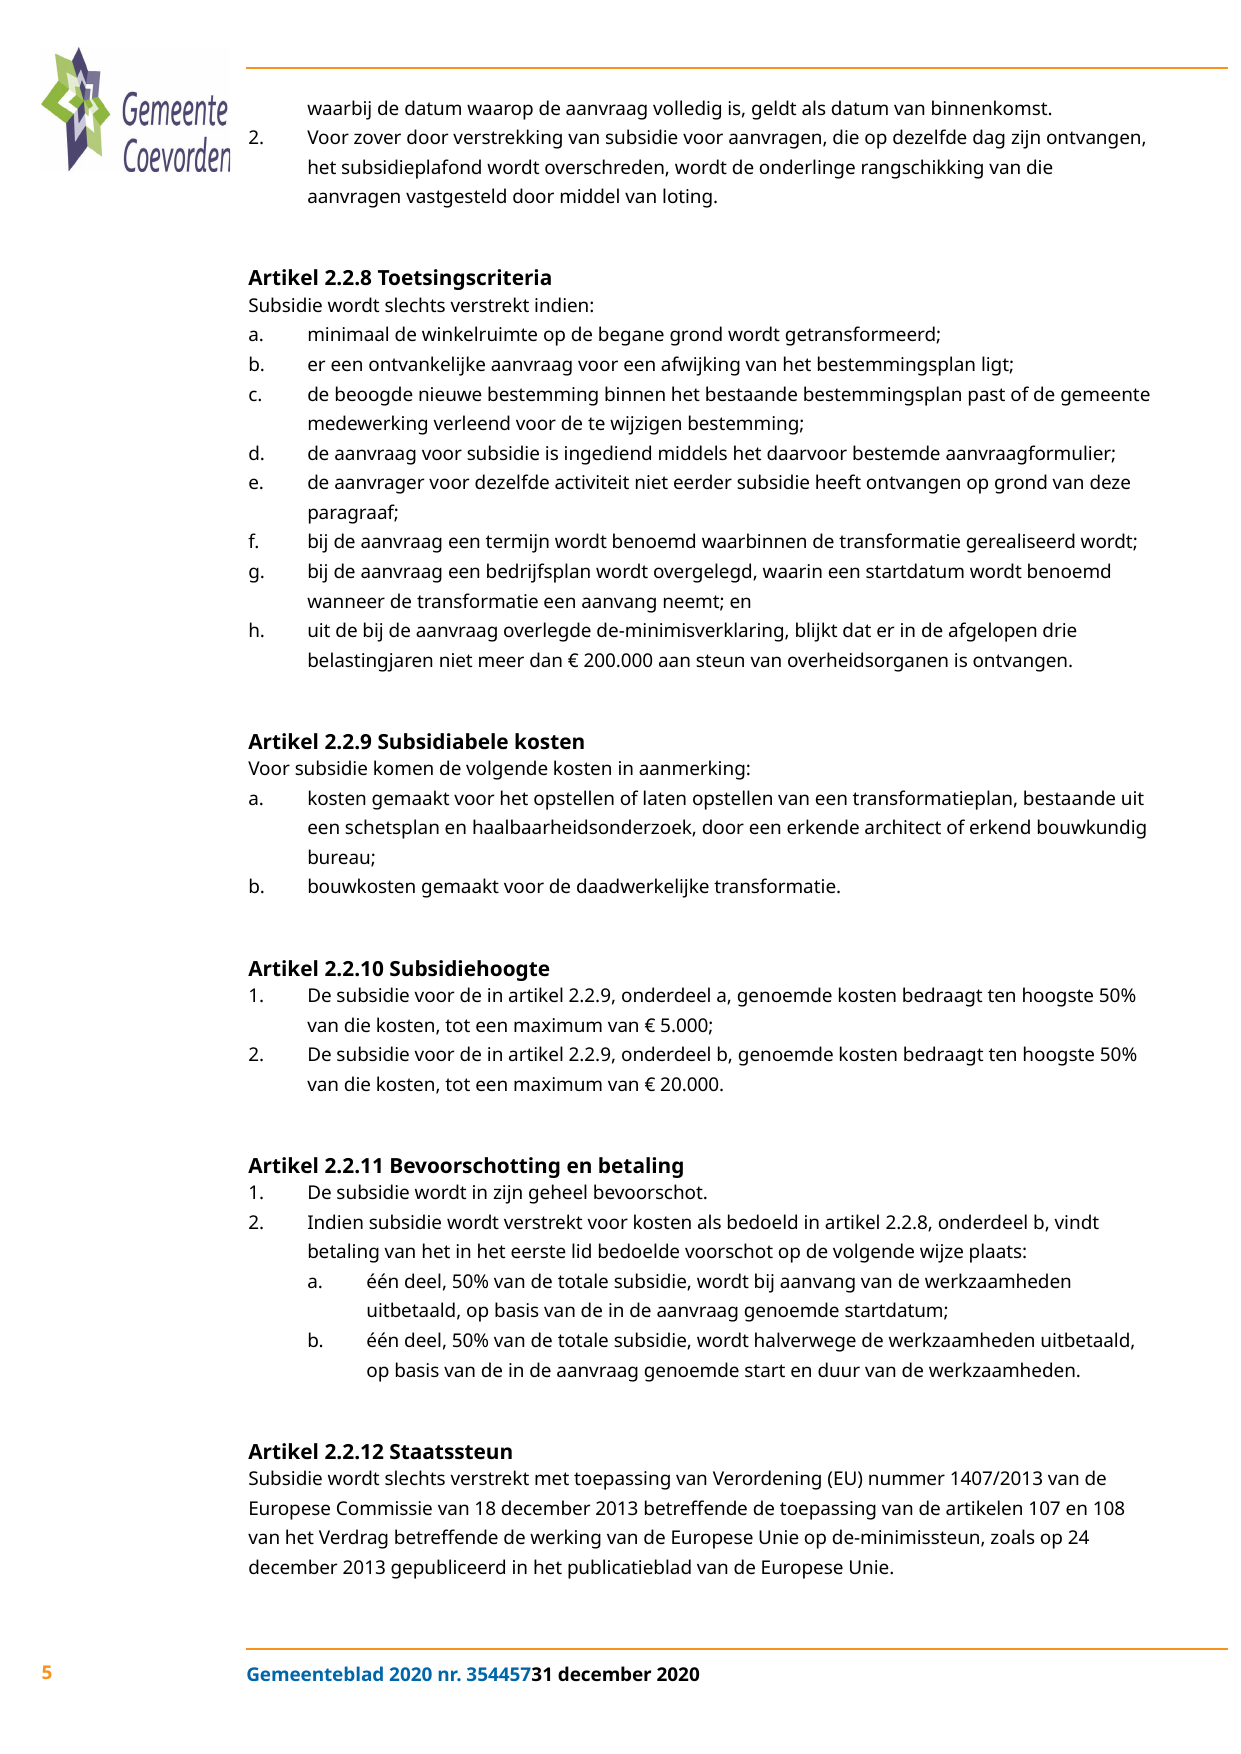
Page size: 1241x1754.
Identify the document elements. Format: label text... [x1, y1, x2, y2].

list de aanvrager voor dezelfde activiteit niet eerder subsidie heeft ontvangen op grond van deze paragraaf; [248, 469, 1152, 525]
list waarbij de datum waarop de aanvraag volledig is, geldt als datum van binnenkomst. [248, 95, 1152, 121]
text Artikel 2.2.8 Toetsingscriteria [248, 263, 1152, 292]
text Artikel 2.2.11 Bevoorschotting en betaling [248, 1151, 1152, 1179]
list bij de aanvraag een termijn wordt benoemd waarbinnen de transformatie gerealiseerd wordt; [248, 529, 1152, 554]
list er een ontvankelijke aanvraag voor een afwijking van het bestemmingsplan ligt; [248, 351, 1152, 377]
list één deel, 50% van de totale subsidie, wordt halverwege de werkzaamheden uitbetaald, op basis van de in de aanvraag genoemde start en duur van de werkzaamheden. [307, 1327, 1152, 1383]
text Artikel 2.2.10 Subsidiehoogte [248, 954, 1152, 982]
list bouwkosten gemaakt voor de daadwerkelijke transformatie. [248, 874, 1152, 899]
list De subsidie voor de in artikel 2.2.9, onderdeel a, genoemde kosten bedraagt ten hoogste 50% van die kosten, tot een maximum van € 5.000; [248, 982, 1152, 1037]
list De subsidie voor de in artikel 2.2.9, onderdeel b, genoemde kosten bedraagt ten hoogste 50% van die kosten, tot een maximum van € 20.000. [248, 1041, 1152, 1097]
text Voor subsidie komen de volgende kosten in aanmerking: [248, 755, 1152, 781]
text Subsidie wordt slechts verstrekt indien: [248, 292, 1152, 318]
list uit de bij de aanvraag overlegde de-minimisverklaring, blijkt dat er in de afgelopen drie belastingjaren niet meer dan € 200.000 aan steun van overheidsorganen is ontvangen. [248, 617, 1152, 673]
list bij de aanvraag een bedrijfsplan wordt overgelegd, waarin een startdatum wordt benoemd wanneer de transformatie een aanvang neemt; en [248, 558, 1152, 613]
list de aanvraag voor subsidie is ingediend middels het daarvoor bestemde aanvraagformulier; [248, 440, 1152, 466]
list Indien subsidie wordt verstrekt voor kosten als bedoeld in artikel 2.2.8, onderdeel b, vindt betaling van het in het eerste lid bedoelde voorschot op de volgende wijze plaats: [248, 1209, 1152, 1264]
text Artikel 2.2.12 Staatssteun [248, 1437, 1152, 1465]
list de beoogde nieuwe bestemming binnen het bestaande bestemmingsplan past of de gemeente medewerking verleend voor de te wijzigen bestemming; [248, 381, 1152, 436]
list Voor zover door verstrekking van subsidie voor aanvragen, die op dezelfde dag zijn ontvangen, het subsidieplafond wordt overschreden, wordt de onderlinge rangschikking van die aanvragen vastgesteld door middel van loting. [248, 124, 1152, 209]
text Artikel 2.2.9 Subsidiabele kosten [248, 727, 1152, 755]
text Subsidie wordt slechts verstrekt met toepassing van Verordening (EU) nummer 1407/2013 van de Europese Commissie van 18 december 2013 betreffende de toepassing van de artikelen 107 en 108 van het Verdrag betreffende de werking van de Europese Unie op de-minimissteun, zoals op 24 december 2013 gepubliceerd in het publicatieblad van de Europese Unie. [248, 1465, 1152, 1580]
list De subsidie wordt in zijn geheel bevoorschot. [248, 1179, 1152, 1205]
list één deel, 50% van de totale subsidie, wordt bij aanvang van de werkzaamheden uitbetaald, op basis van de in de aanvraag genoemde startdatum; [307, 1268, 1152, 1323]
list minimaal de winkelruimte op de begane grond wordt getransformeerd; [248, 322, 1152, 347]
list kosten gemaakt voor het opstellen of laten opstellen van een transformatieplan, bestaande uit een schetsplan en haalbaarheidsonderzoek, door een erkende architect of erkend bouwkundig bureau; [248, 785, 1152, 870]
picture [41, 47, 231, 172]
